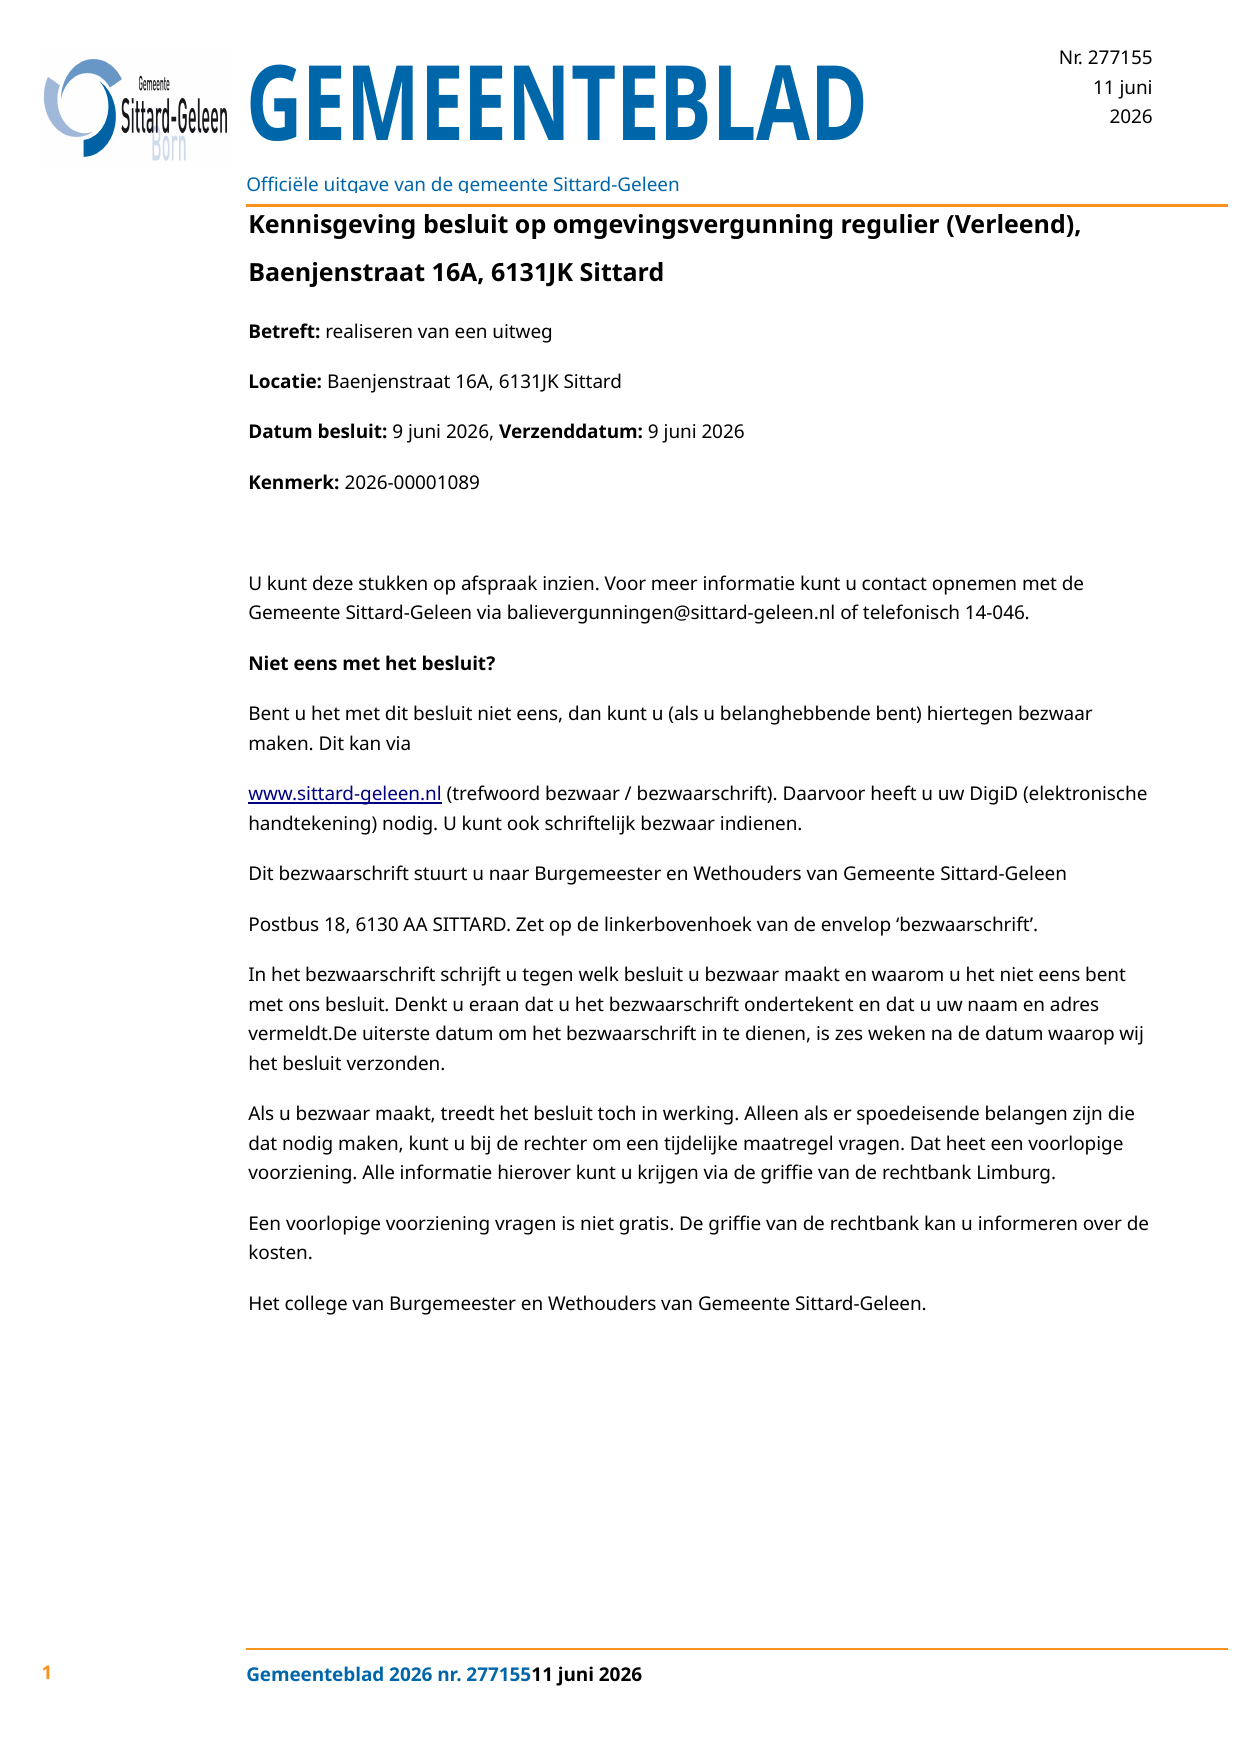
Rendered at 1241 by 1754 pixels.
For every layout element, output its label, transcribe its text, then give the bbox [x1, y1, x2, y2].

text Kenmerk: 2026-00001089 [248, 469, 1152, 495]
text Postbus 18, 6130 AA SITTARD. Zet op de linkerbovenhoek van de envelop ‘bezwaarschrift’. [248, 911, 1152, 937]
text Niet eens met het besluit? [248, 650, 1152, 676]
text Een voorlopige voorziening vragen is niet gratis. De griffie van de rechtbank kan u informeren over de kosten. [248, 1210, 1152, 1265]
text In het bezwaarschrift schrijft u tegen welk besluit u bezwaar maakt en waarom u het niet eens bent met ons besluit. Denkt u eraan dat u het bezwaarschrift ondertekent en dat u uw naam en adres vermeldt.De uiterste datum om het bezwaarschrift in te dienen, is zes weken na de datum waarop wij het besluit verzonden. [248, 961, 1152, 1076]
text www.sittard-geleen.nl (trefwoord bezwaar / bezwaarschrift). Daarvoor heeft u uw DigiD (elektronische handtekening) nodig. U kunt ook schriftelijk bezwaar indienen. [248, 780, 1152, 836]
text Dit bezwaarschrift stuurt u naar Burgemeester en Wethouders van Gemeente Sittard-Geleen [248, 860, 1152, 886]
text Als u bezwaar maakt, treedt het besluit toch in werking. Alleen als er spoedeisende belangen zijn die dat nodig maken, kunt u bij de rechter om een tijdelijke maatregel vragen. Dat heet een voorlopige voorziening. Alle informatie hierover kunt u krijgen via de griffie van de rechtbank Limburg. [248, 1100, 1152, 1185]
text Locatie: Baenjenstraat 16A, 6131JK Sittard [248, 368, 1152, 394]
text Datum besluit: 9 juni 2026, Verzenddatum: 9 juni 2026 [248, 419, 1152, 444]
text Het college van Burgemeester en Wethouders van Gemeente Sittard-Geleen. [248, 1290, 1152, 1316]
text Betreft: realiseren van een uitweg [248, 318, 1152, 344]
text U kunt deze stukken op afspraak inzien. Voor meer informatie kunt u contact opnemen met de Gemeente Sittard-Geleen via balievergunningen@sittard-geleen.nl of telefonisch 14-046. [248, 570, 1152, 625]
picture [41, 47, 231, 172]
text Kennisgeving besluit op omgevingsvergunning regulier (Verleend), Baenjenstraat 16A, 6131JK Sittard [248, 207, 1152, 288]
text Bent u het met dit besluit niet eens, dan kunt u (als u belanghebbende bent) hiertegen bezwaar maken. Dit kan via [248, 700, 1152, 756]
